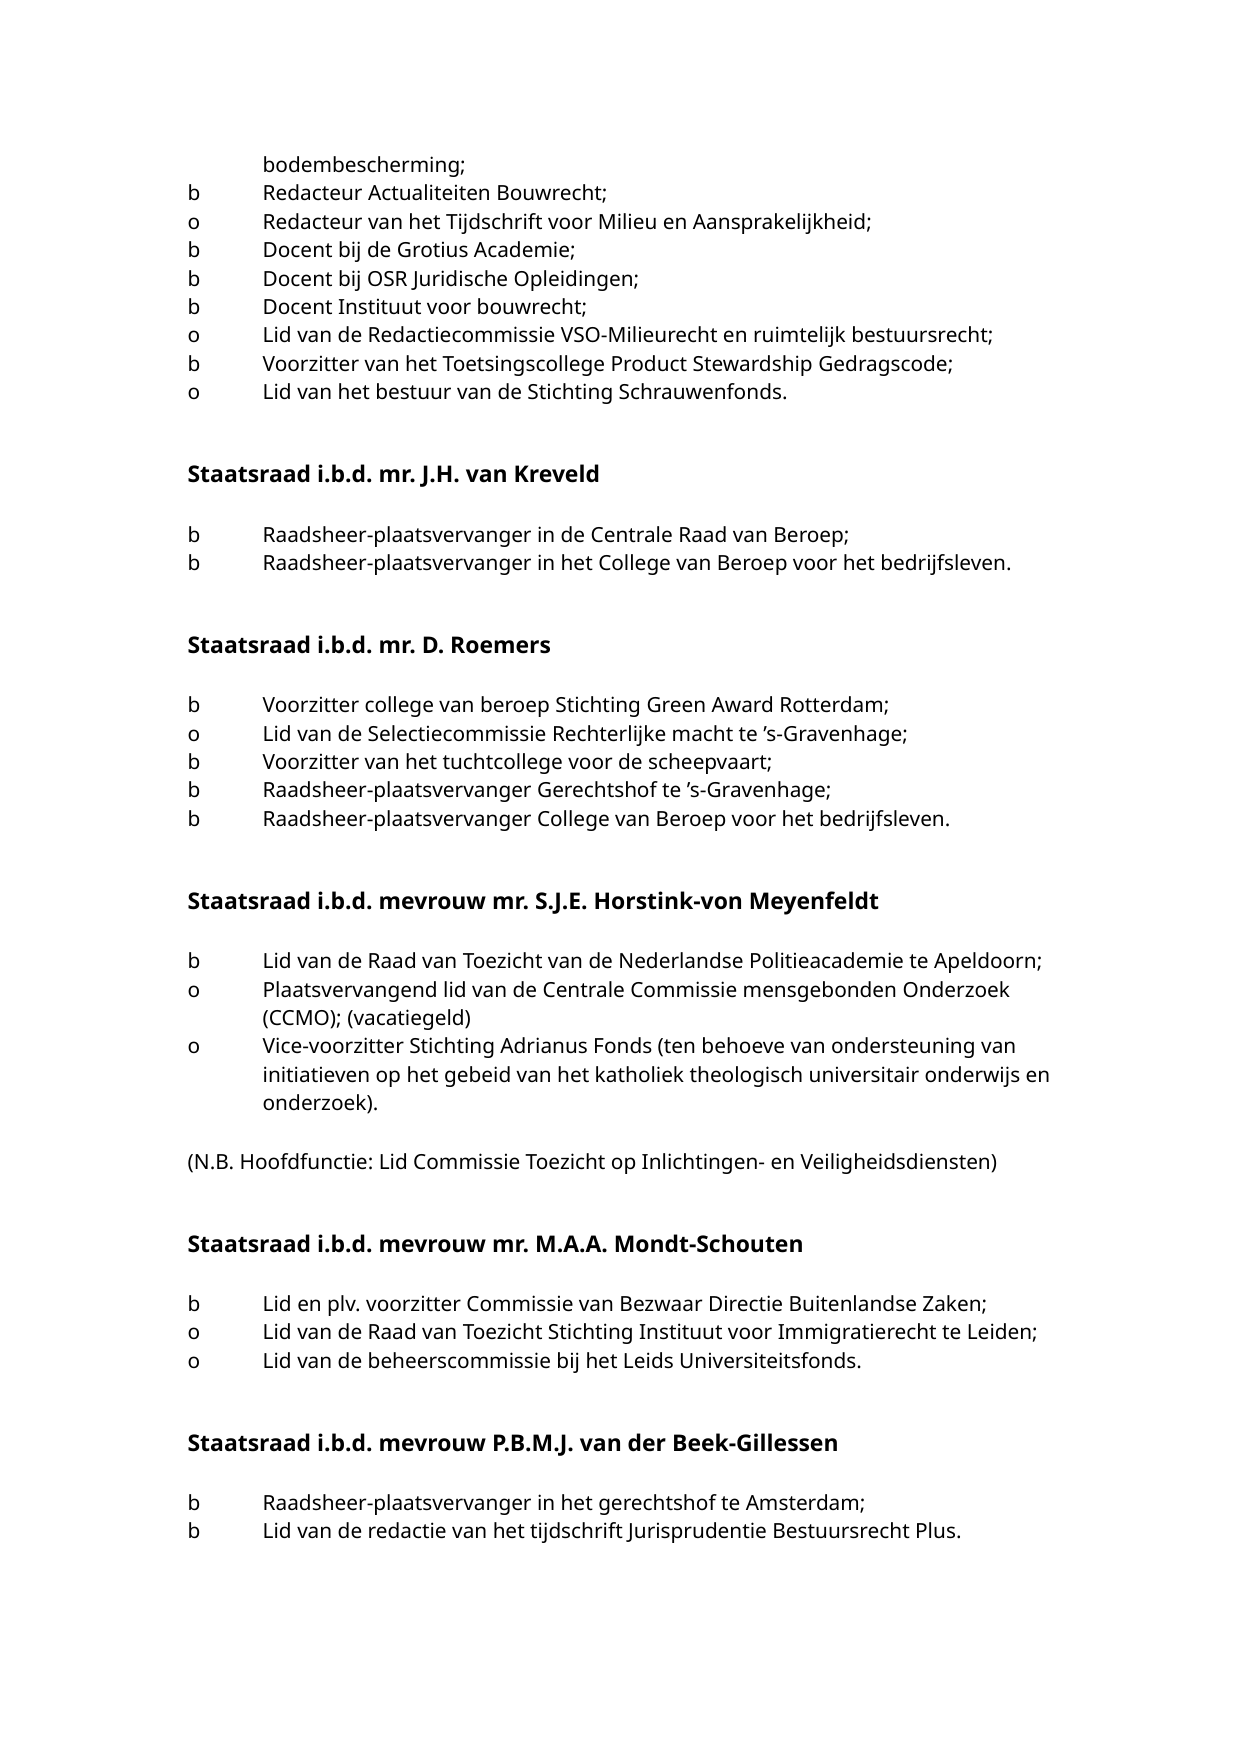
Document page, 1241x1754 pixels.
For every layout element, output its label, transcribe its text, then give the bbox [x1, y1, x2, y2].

list Raadsheer-plaatsvervanger Gerechtshof te ’s-Gravenhage; [187, 776, 1053, 804]
list Raadsheer-plaatsvervanger in het gerechtshof te Amsterdam; [187, 1488, 1053, 1517]
subtitle Staatsraad i.b.d. mevrouw mr. S.J.E. Horstink-von Meyenfeldt [187, 885, 1053, 916]
list Raadsheer-plaatsvervanger College van Beroep voor het bedrijfsleven. [187, 804, 1053, 832]
list Vice-voorzitter Stichting Adrianus Fonds (ten behoeve van ondersteuning van initiatieven op het gebeid van het katholiek theologisch universitair onderwijs en onderzoek). [187, 1032, 1053, 1117]
list Lid van de beheerscommissie bij het Leids Universiteitsfonds. [187, 1346, 1053, 1374]
list Voorzitter van het tuchtcollege voor de scheepvaart; [187, 747, 1053, 776]
list Raadsheer-plaatsvervanger in de Centrale Raad van Beroep; [187, 520, 1053, 548]
list Voorzitter college van beroep Stichting Green Award Rotterdam; [187, 690, 1053, 719]
list Docent bij de Grotius Academie; [187, 235, 1053, 264]
list Raadsheer-plaatsvervanger in het College van Beroep voor het bedrijfsleven. [187, 548, 1053, 577]
list Plaatsvervangend lid van de Centrale Commissie mensgebonden Onderzoek (CCMO); (vacatiegeld) [187, 975, 1053, 1032]
list Docent bij OSR Juridische Opleidingen; [187, 264, 1053, 292]
list Lid van de Redactiecommissie VSO-Milieurecht en ruimtelijk bestuursrecht; [187, 321, 1053, 349]
list Lid van de Raad van Toezicht Stichting Instituut voor Immigratierecht te Leiden; [187, 1317, 1053, 1346]
list Redacteur van het Tijdschrift voor Milieu en Aansprakelijkheid; [187, 207, 1053, 235]
list Lid van de redactie van het tijdschrift Jurisprudentie Bestuursrecht Plus. [187, 1517, 1053, 1545]
list Lid en plv. voorzitter Commissie van Bezwaar Directie Buitenlandse Zaken; [187, 1289, 1053, 1317]
list Redacteur Actualiteiten Bouwrecht; [187, 178, 1053, 207]
subtitle Staatsraad i.b.d. mr. D. Roemers [187, 629, 1053, 660]
list bodembescherming; [187, 150, 1053, 178]
list Voorzitter van het Toetsingscollege Product Stewardship Gedragscode; [187, 349, 1053, 377]
subtitle Staatsraad i.b.d. mevrouw P.B.M.J. van der Beek-Gillessen [187, 1427, 1053, 1458]
list Lid van het bestuur van de Stichting Schrauwenfonds. [187, 377, 1053, 406]
text (N.B. Hoofdfunctie: Lid Commissie Toezicht op Inlichtingen- en Veiligheidsdiensten) [187, 1147, 1053, 1175]
list Lid van de Raad van Toezicht van de Nederlandse Politieacademie te Apeldoorn; [187, 946, 1053, 975]
subtitle Staatsraad i.b.d. mevrouw mr. M.A.A. Mondt-Schouten [187, 1228, 1053, 1259]
list Docent Instituut voor bouwrecht; [187, 292, 1053, 321]
subtitle Staatsraad i.b.d. mr. J.H. van Kreveld [187, 458, 1053, 490]
list Lid van de Selectiecommissie Rechterlijke macht te ’s-Gravenhage; [187, 719, 1053, 747]
